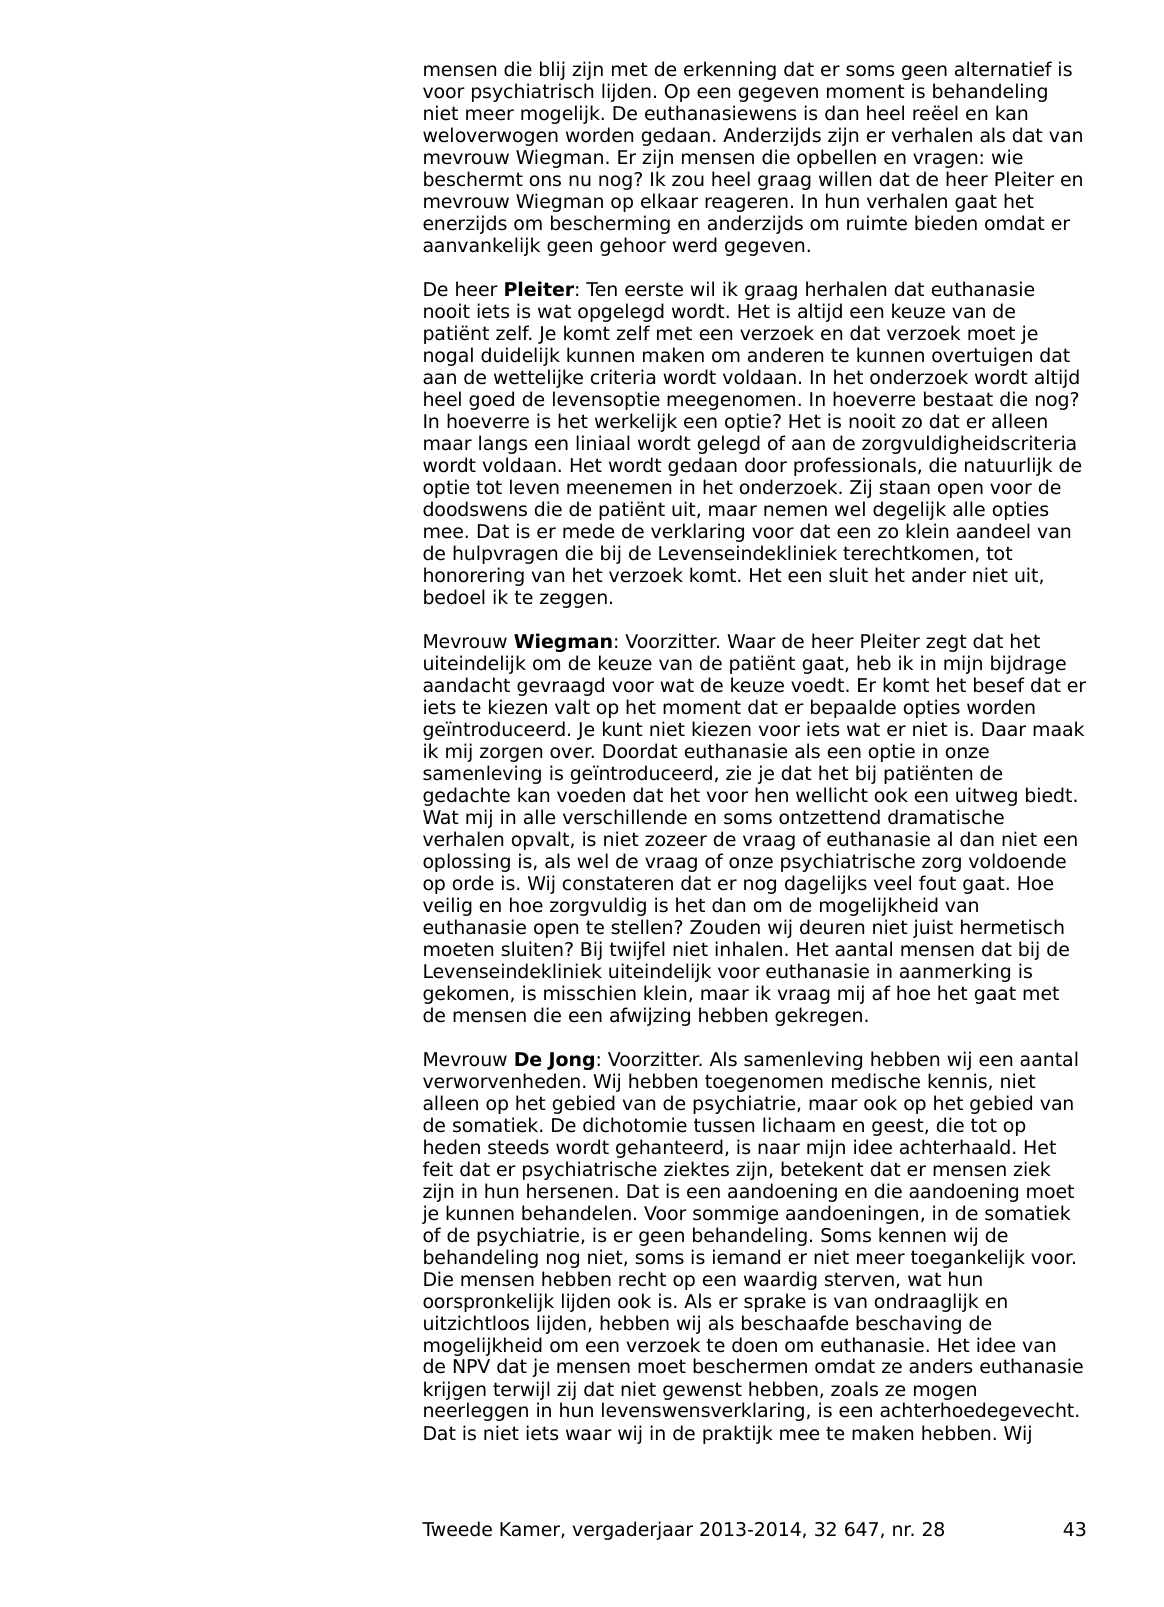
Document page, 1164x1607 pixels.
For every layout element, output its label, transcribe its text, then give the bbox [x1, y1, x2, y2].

text mensen die blij zijn met de erkenning dat er soms geen alternatief is voor psychiatrisch lijden. Op een gegeven moment is behandeling niet meer mogelijk. De euthanasiewens is dan heel reëel en kan weloverwogen worden gedaan. Anderzijds zijn er verhalen als dat van mevrouw Wiegman. Er zijn mensen die opbellen en vragen: wie beschermt ons nu nog? Ik zou heel graag willen dat de heer Pleiter en mevrouw Wiegman op elkaar reageren. In hun verhalen gaat het enerzijds om bescherming en anderzijds om ruimte bieden omdat er aanvankelijk geen gehoor werd gegeven. [422, 59, 1087, 257]
text Mevrouw De Jong: Voorzitter. Als samenleving hebben wij een aantal verworvenheden. Wij hebben toegenomen medische kennis, niet alleen op het gebied van de psychiatrie, maar ook op het gebied van de somatiek. De dichotomie tussen lichaam en geest, die tot op heden steeds wordt gehanteerd, is naar mijn idee achterhaald. Het feit dat er psychiatrische ziektes zijn, betekent dat er mensen ziek zijn in hun hersenen. Dat is een aandoening en die aandoening moet je kunnen behandelen. Voor sommige aandoeningen, in de somatiek of de psychiatrie, is er geen behandeling. Soms kennen wij de behandeling nog niet, soms is iemand er niet meer toegankelijk voor. Die mensen hebben recht op een waardig sterven, wat hun oorspronkelijk lijden ook is. Als er sprake is van ondraaglijk en uitzichtloos lijden, hebben wij als beschaafde beschaving de mogelijkheid om een verzoek te doen om euthanasie. Het idee van de NPV dat je mensen moet beschermen omdat ze anders euthanasie krijgen terwijl zij dat niet gewenst hebben, zoals ze mogen neerleggen in hun levenswensverklaring, is een achterhoedegevecht. Dat is niet iets waar wij in de praktijk mee te maken hebben. Wij [422, 1049, 1087, 1444]
text Mevrouw Wiegman: Voorzitter. Waar de heer Pleiter zegt dat het uiteindelijk om de keuze van de patiënt gaat, heb ik in mijn bijdrage aandacht gevraagd voor wat de keuze voedt. Er komt het besef dat er iets te kiezen valt op het moment dat er bepaalde opties worden geïntroduceerd. Je kunt niet kiezen voor iets wat er niet is. Daar maak ik mij zorgen over. Doordat euthanasie als een optie in onze samenleving is geïntroduceerd, zie je dat het bij patiënten de gedachte kan voeden dat het voor hen wellicht ook een uitweg biedt. Wat mij in alle verschillende en soms ontzettend dramatische verhalen opvalt, is niet zozeer de vraag of euthanasie al dan niet een oplossing is, als wel de vraag of onze psychiatrische zorg voldoende op orde is. Wij constateren dat er nog dagelijks veel fout gaat. Hoe veilig en hoe zorgvuldig is het dan om de mogelijkheid van euthanasie open te stellen? Zouden wij deuren niet juist hermetisch moeten sluiten? Bij twijfel niet inhalen. Het aantal mensen dat bij de Levenseindekliniek uiteindelijk voor euthanasie in aanmerking is gekomen, is misschien klein, maar ik vraag mij af hoe het gaat met de mensen die een afwijzing hebben gekregen. [422, 631, 1087, 1027]
text De heer Pleiter: Ten eerste wil ik graag herhalen dat euthanasie nooit iets is wat opgelegd wordt. Het is altijd een keuze van de patiënt zelf. Je komt zelf met een verzoek en dat verzoek moet je nogal duidelijk kunnen maken om anderen te kunnen overtuigen dat aan de wettelijke criteria wordt voldaan. In het onderzoek wordt altijd heel goed de levensoptie meegenomen. In hoeverre bestaat die nog? In hoeverre is het werkelijk een optie? Het is nooit zo dat er alleen maar langs een liniaal wordt gelegd of aan de zorgvuldigheidscriteria wordt voldaan. Het wordt gedaan door professionals, die natuurlijk de optie tot leven meenemen in het onderzoek. Zij staan open voor de doodswens die de patiënt uit, maar nemen wel degelijk alle opties mee. Dat is er mede de verklaring voor dat een zo klein aandeel van de hulpvragen die bij de Levenseindekliniek terechtkomen, tot honorering van het verzoek komt. Het een sluit het ander niet uit, bedoel ik te zeggen. [422, 279, 1087, 609]
